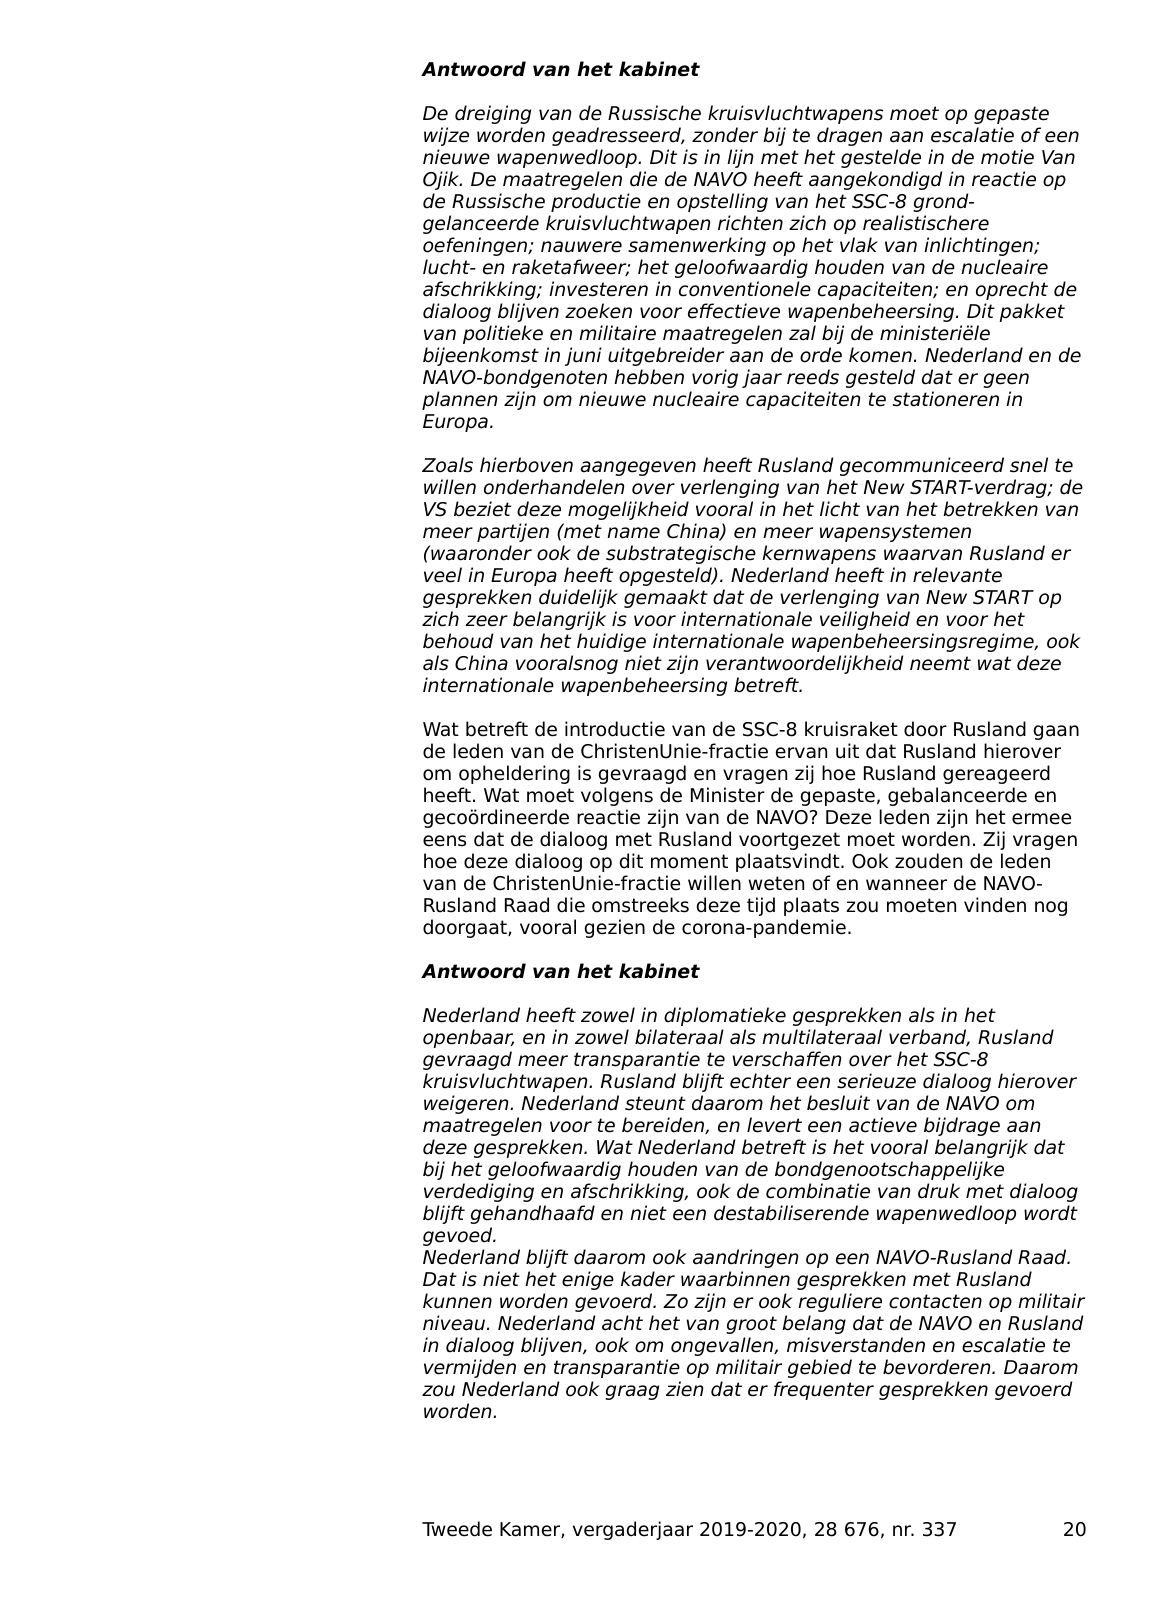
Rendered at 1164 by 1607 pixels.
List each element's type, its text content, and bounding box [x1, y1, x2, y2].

subtitle Antwoord van het kabinet [422, 961, 1087, 983]
text Nederland heeft zowel in diplomatieke gesprekken als in het openbaar, en in zowel bilateraal als multilateraal verband, Rusland gevraagd meer transparantie te verschaffen over het SSC-8 kruisvluchtwapen. Rusland blijft echter een serieuze dialoog hierover weigeren. Nederland steunt daarom het besluit van de NAVO om maatregelen voor te bereiden, en levert een actieve bijdrage aan deze gesprekken. Wat Nederland betreft is het vooral belangrijk dat bij het geloofwaardig houden van de bondgenootschappelijke verdediging en afschrikking, ook de combinatie van druk met dialoog blijft gehandhaafd en niet een destabiliserende wapenwedloop wordt gevoed. [422, 1005, 1087, 1247]
text De dreiging van de Russische kruisvluchtwapens moet op gepaste wijze worden geadresseerd, zonder bij te dragen aan escalatie of een nieuwe wapenwedloop. Dit is in lijn met het gestelde in de motie Van Ojik. De maatregelen die de NAVO heeft aangekondigd in reactie op de Russische productie en opstelling van het SSC-8 grond-gelanceerde kruisvluchtwapen richten zich op realistischere oefeningen; nauwere samenwerking op het vlak van inlichtingen; lucht- en raketafweer; het geloofwaardig houden van de nucleaire afschrikking; investeren in conventionele capaciteiten; en oprecht de dialoog blijven zoeken voor effectieve wapenbeheersing. Dit pakket van politieke en militaire maatregelen zal bij de ministeriële bijeenkomst in juni uitgebreider aan de orde komen. Nederland en de NAVO-bondgenoten hebben vorig jaar reeds gesteld dat er geen plannen zijn om nieuwe nucleaire capaciteiten te stationeren in Europa. [422, 103, 1087, 433]
text Nederland blijft daarom ook aandringen op een NAVO-Rusland Raad. Dat is niet het enige kader waarbinnen gesprekken met Rusland kunnen worden gevoerd. Zo zijn er ook reguliere contacten op militair niveau. Nederland acht het van groot belang dat de NAVO en Rusland in dialoog blijven, ook om ongevallen, misverstanden en escalatie te vermijden en transparantie op militair gebied te bevorderen. Daarom zou Nederland ook graag zien dat er frequenter gesprekken gevoerd worden. [422, 1247, 1087, 1423]
text Wat betreft de introductie van de SSC-8 kruisraket door Rusland gaan de leden van de ChristenUnie-fractie ervan uit dat Rusland hierover om opheldering is gevraagd en vragen zij hoe Rusland gereageerd heeft. Wat moet volgens de Minister de gepaste, gebalanceerde en gecoördineerde reactie zijn van de NAVO? Deze leden zijn het ermee eens dat de dialoog met Rusland voortgezet moet worden. Zij vragen hoe deze dialoog op dit moment plaatsvindt. Ook zouden de leden van de ChristenUnie-fractie willen weten of en wanneer de NAVO-Rusland Raad die omstreeks deze tijd plaats zou moeten vinden nog doorgaat, vooral gezien de corona-pandemie. [422, 719, 1087, 939]
text Zoals hierboven aangegeven heeft Rusland gecommuniceerd snel te willen onderhandelen over verlenging van het New START-verdrag; de VS beziet deze mogelijkheid vooral in het licht van het betrekken van meer partijen (met name China) en meer wapensystemen (waaronder ook de substrategische kernwapens waarvan Rusland er veel in Europa heeft opgesteld). Nederland heeft in relevante gesprekken duidelijk gemaakt dat de verlenging van New START op zich zeer belangrijk is voor internationale veiligheid en voor het behoud van het huidige internationale wapenbeheersingsregime, ook als China vooralsnog niet zijn verantwoordelijkheid neemt wat deze internationale wapenbeheersing betreft. [422, 455, 1087, 697]
subtitle Antwoord van het kabinet [422, 59, 1087, 81]
